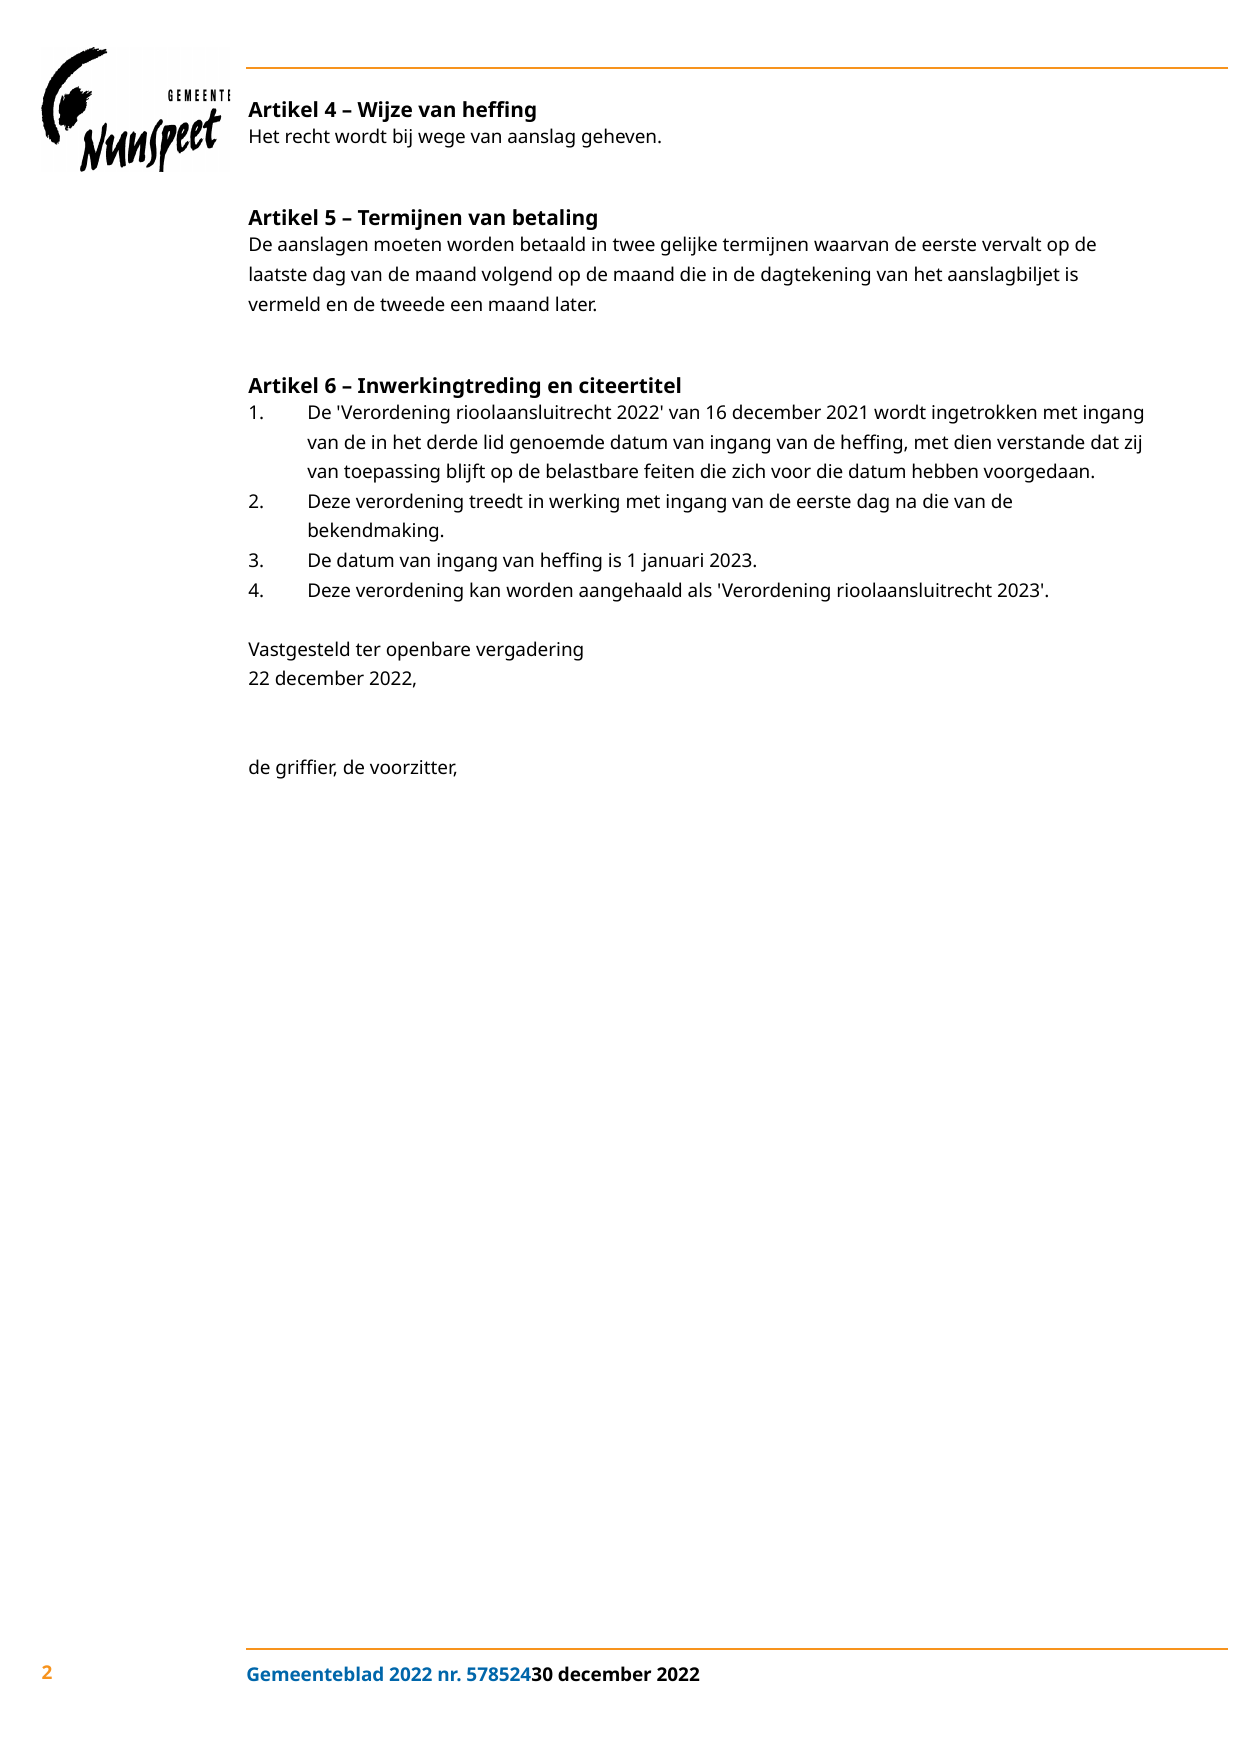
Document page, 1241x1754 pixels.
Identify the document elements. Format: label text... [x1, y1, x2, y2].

picture [41, 47, 231, 172]
text Artikel 6 – Inwerkingtreding en citeertitel [248, 371, 1152, 399]
text Het recht wordt bij wege van aanslag geheven. [248, 123, 1152, 149]
list Deze verordening kan worden aangehaald als 'Verordening rioolaansluitrecht 2023'. [248, 577, 1152, 602]
text De aanslagen moeten worden betaald in twee gelijke termijnen waarvan de eerste vervalt op de laatste dag van de maand volgend op de maand die in de dagtekening van het aanslagbiljet is vermeld en de tweede een maand later. [248, 232, 1152, 317]
list De 'Verordening rioolaansluitrecht 2022' van 16 december 2021 wordt ingetrokken met ingang van de in het derde lid genoemde datum van ingang van de heffing, met dien verstande dat zij van toepassing blijft op de belastbare feiten die zich voor die datum hebben voorgedaan. [248, 399, 1152, 484]
list Deze verordening treedt in werking met ingang van de eerste dag na die van de bekendmaking. [248, 488, 1152, 543]
text de griffier, de voorzitter, [248, 754, 1152, 780]
text Artikel 4 – Wijze van heffing [248, 95, 1152, 123]
text Artikel 5 – Termijnen van betaling [248, 203, 1152, 232]
text 22 december 2022, [248, 666, 1152, 691]
list De datum van ingang van heffing is 1 januari 2023. [248, 547, 1152, 573]
text Vastgesteld ter openbare vergadering [248, 636, 1152, 662]
